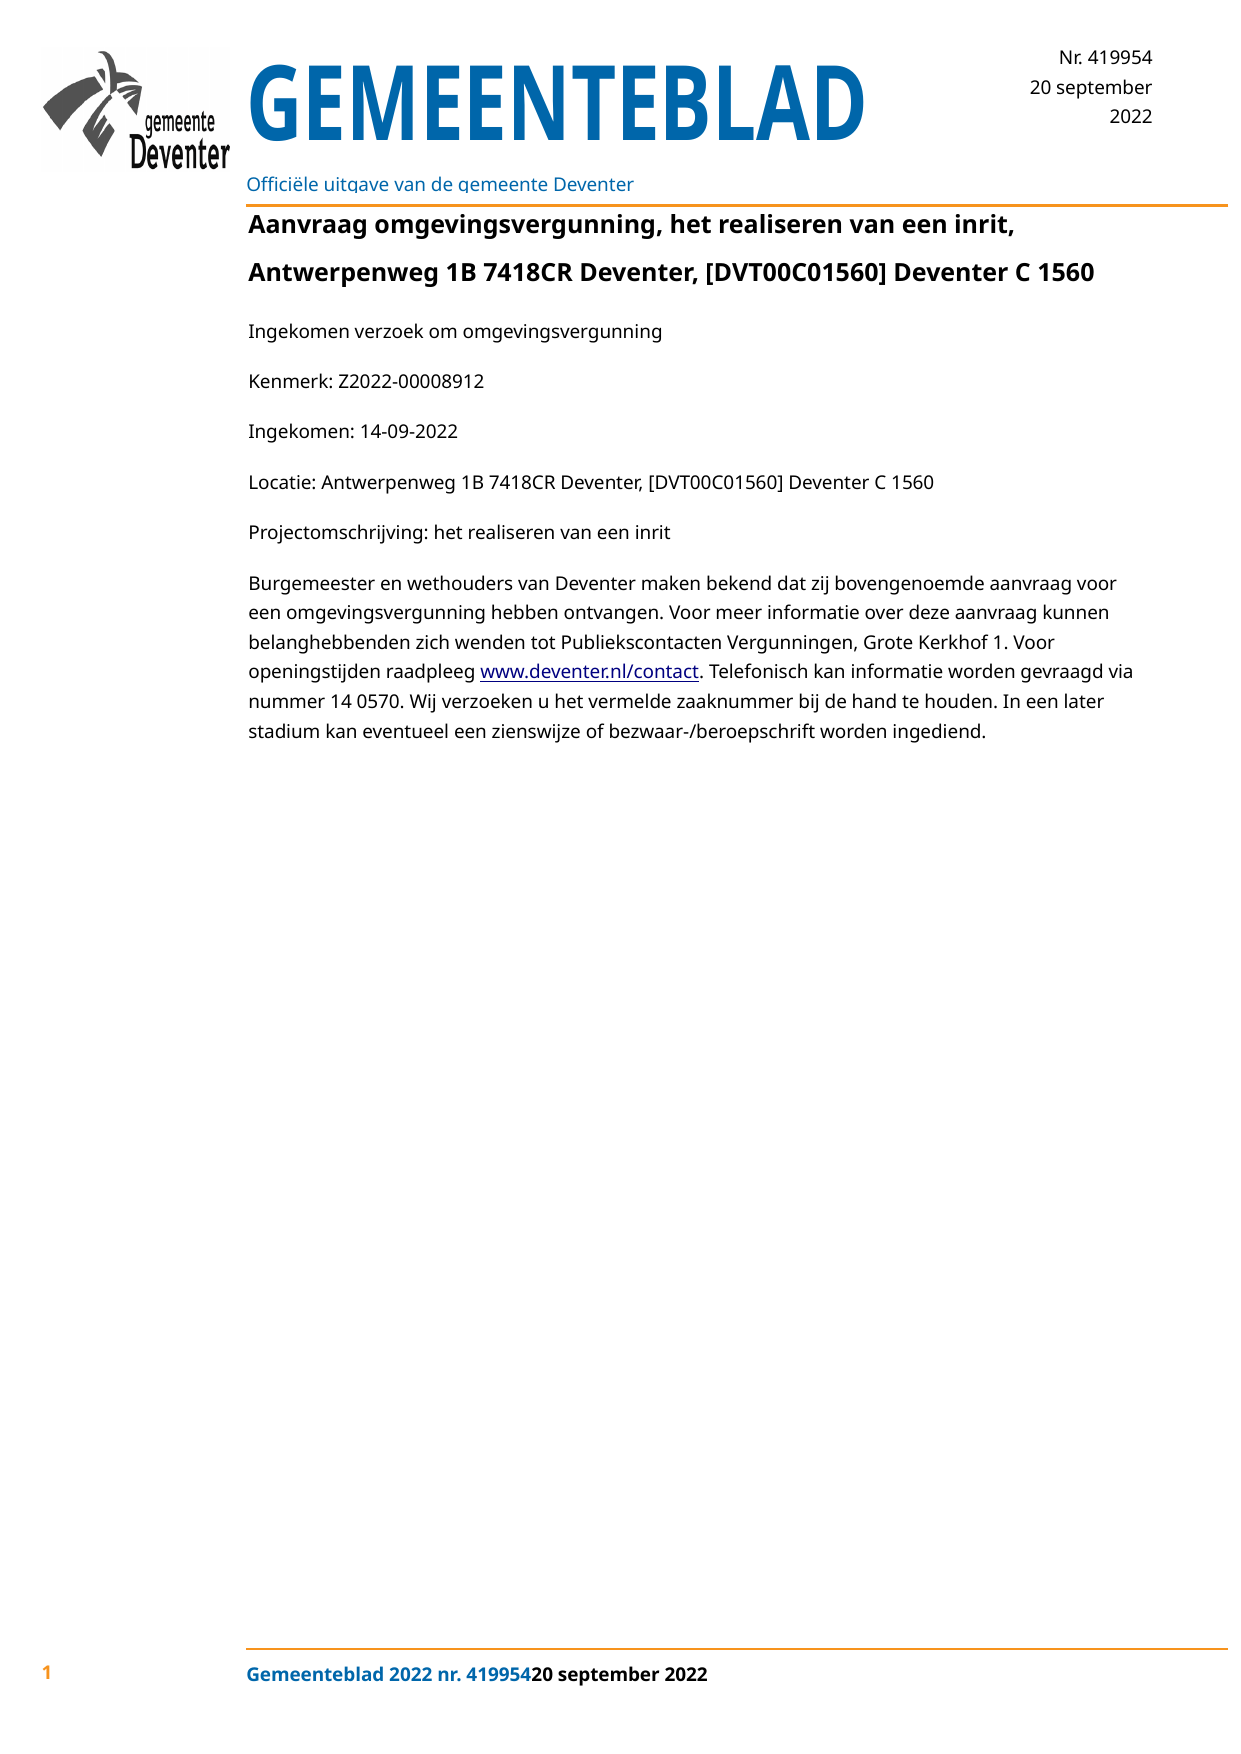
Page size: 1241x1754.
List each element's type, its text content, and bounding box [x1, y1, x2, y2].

text Ingekomen: 14-09-2022 [248, 419, 1152, 444]
text Ingekomen verzoek om omgevingsvergunning [248, 318, 1152, 344]
text Projectomschrijving: het realiseren van een inrit [248, 519, 1152, 545]
picture [41, 47, 231, 172]
text Locatie: Antwerpenweg 1B 7418CR Deventer, [DVT00C01560] Deventer C 1560 [248, 469, 1152, 495]
text Burgemeester en wethouders van Deventer maken bekend dat zij bovengenoemde aanvraag voor een omgevingsvergunning hebben ontvangen. Voor meer informatie over deze aanvraag kunnen belanghebbenden zich wenden tot Publiekscontacten Vergunningen, Grote Kerkhof 1. Voor openingstijden raadpleeg www.deventer.nl/contact. Telefonisch kan informatie worden gevraagd via nummer 14 0570. Wij verzoeken u het vermelde zaaknummer bij de hand te houden. In een later stadium kan eventueel een zienswijze of bezwaar-/beroepschrift worden ingediend. [248, 570, 1152, 744]
text Kenmerk: Z2022-00008912 [248, 368, 1152, 394]
text Aanvraag omgevingsvergunning, het realiseren van een inrit, Antwerpenweg 1B 7418CR Deventer, [DVT00C01560] Deventer C 1560 [248, 207, 1152, 288]
